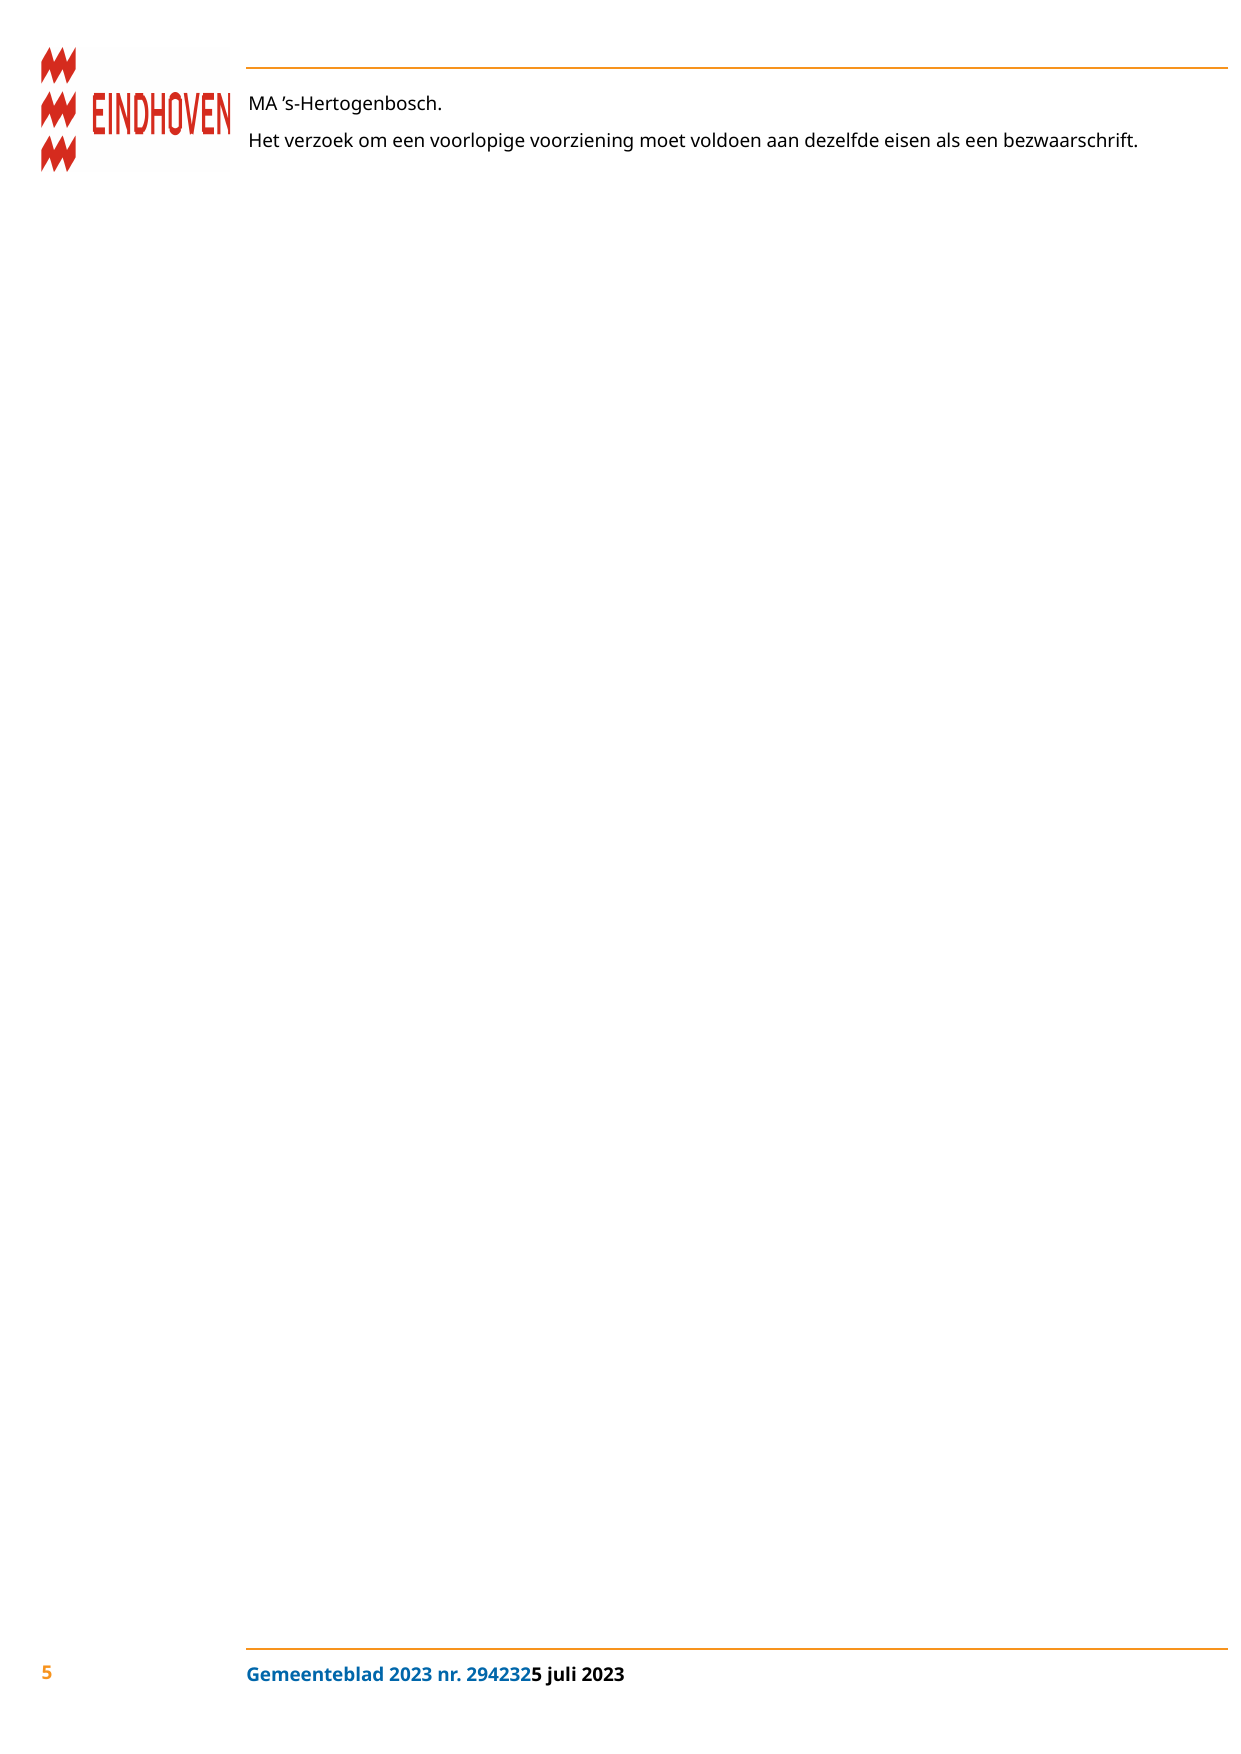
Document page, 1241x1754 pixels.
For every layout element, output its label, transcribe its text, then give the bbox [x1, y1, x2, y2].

text Het verzoek om een voorlopige voorziening moet voldoen aan dezelfde eisen als een bezwaarschrift. [248, 132, 1152, 151]
picture [41, 47, 231, 172]
text MA ’s-Hertogenbosch. [248, 95, 1152, 114]
